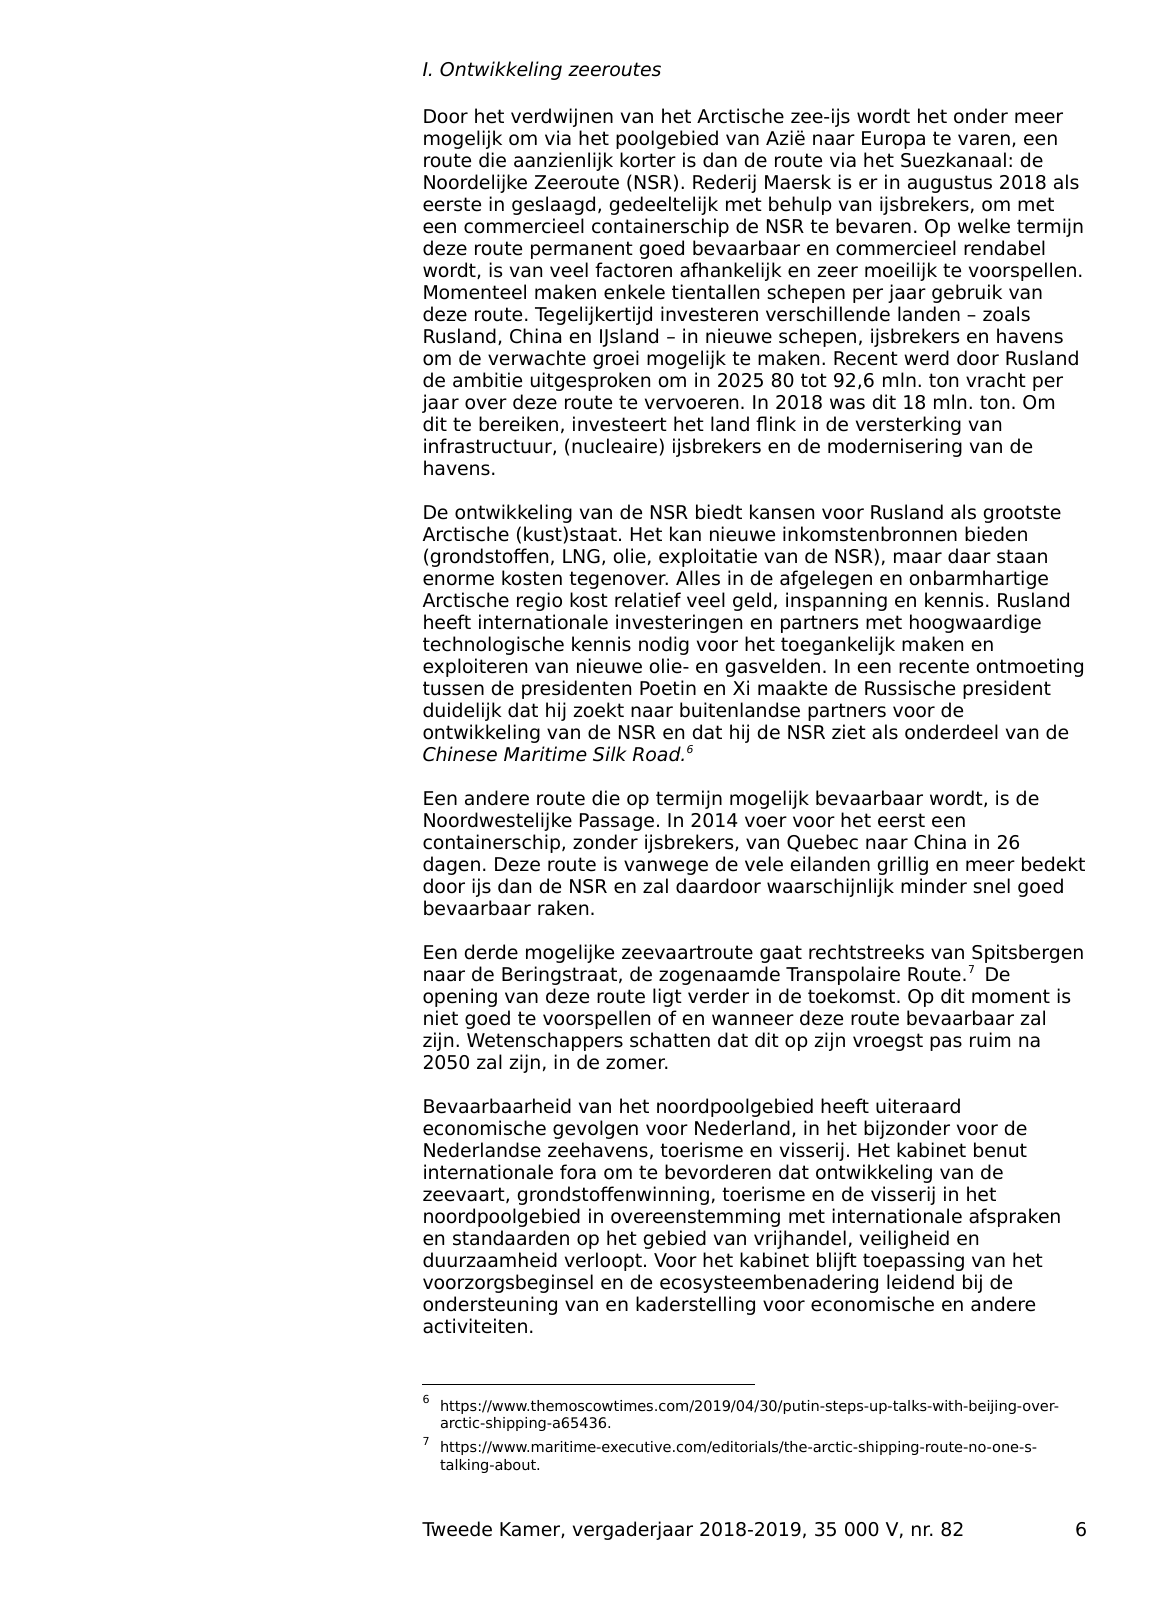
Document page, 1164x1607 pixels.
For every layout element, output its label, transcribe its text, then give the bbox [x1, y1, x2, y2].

text Door het verdwijnen van het Arctische zee-ijs wordt het onder meer mogelijk om via het poolgebied van Azië naar Europa te varen, een route die aanzienlijk korter is dan de route via het Suezkanaal: de Noordelijke Zeeroute (NSR). Rederij Maersk is er in augustus 2018 als eerste in geslaagd, gedeeltelijk met behulp van ijsbrekers, om met een commercieel containerschip de NSR te bevaren. Op welke termijn deze route permanent goed bevaarbaar en commercieel rendabel wordt, is van veel factoren afhankelijk en zeer moeilijk te voorspellen. Momenteel maken enkele tientallen schepen per jaar gebruik van deze route. Tegelijkertijd investeren verschillende landen – zoals Rusland, China en IJsland – in nieuwe schepen, ijsbrekers en havens om de verwachte groei mogelijk te maken. Recent werd door Rusland de ambitie uitgesproken om in 2025 80 tot 92,6 mln. ton vracht per jaar over deze route te vervoeren. In 2018 was dit 18 mln. ton. Om dit te bereiken, investeert het land flink in de versterking van infrastructuur, (nucleaire) ijsbrekers en de modernisering van de havens. [422, 106, 1087, 480]
text De ontwikkeling van de NSR biedt kansen voor Rusland als grootste Arctische (kust)staat. Het kan nieuwe inkomstenbronnen bieden (grondstoffen, LNG, olie, exploitatie van de NSR), maar daar staan enorme kosten tegenover. Alles in de afgelegen en onbarmhartige Arctische regio kost relatief veel geld, inspanning en kennis. Rusland heeft internationale investeringen en partners met hoogwaardige technologische kennis nodig voor het toegankelijk maken en exploiteren van nieuwe olie- en gasvelden. In een recente ontmoeting tussen de presidenten Poetin en Xi maakte de Russische president duidelijk dat hij zoekt naar buitenlandse partners voor de ontwikkeling van de NSR en dat hij de NSR ziet als onderdeel van de Chinese Maritime Silk Road. [422, 502, 1087, 766]
text Een andere route die op termijn mogelijk bevaarbaar wordt, is de Noordwestelijke Passage. In 2014 voer voor het eerst een containerschip, zonder ijsbrekers, van Quebec naar China in 26 dagen. Deze route is vanwege de vele eilanden grillig en meer bedekt door ijs dan de NSR en zal daardoor waarschijnlijk minder snel goed bevaarbaar raken. [422, 788, 1087, 920]
text https://www.maritime-executive.com/editorials/the-arctic-shipping-route-no-one-s-talking-about. [422, 1435, 1087, 1474]
subtitle I. Ontwikkeling zeeroutes [422, 59, 1087, 81]
text Bevaarbaarheid van het noordpoolgebied heeft uiteraard economische gevolgen voor Nederland, in het bijzonder voor de Nederlandse zeehavens, toerisme en visserij. Het kabinet benut internationale fora om te bevorderen dat ontwikkeling van de zeevaart, grondstoffenwinning, toerisme en de visserij in het noordpoolgebied in overeenstemming met internationale afspraken en standaarden op het gebied van vrijhandel, veiligheid en duurzaamheid verloopt. Voor het kabinet blijft toepassing van het voorzorgsbeginsel en de ecosysteembenadering leidend bij de ondersteuning van en kaderstelling voor economische en andere activiteiten. [422, 1096, 1087, 1338]
text https://www.themoscowtimes.com/2019/04/30/putin-steps-up-talks-with-beijing-over-arctic-shipping-a65436. [422, 1393, 1087, 1432]
text Een derde mogelijke zeevaartroute gaat rechtstreeks van Spitsbergen naar de Beringstraat, de zogenaamde Transpolaire Route. De opening van deze route ligt verder in de toekomst. Op dit moment is niet goed te voorspellen of en wanneer deze route bevaarbaar zal zijn. Wetenschappers schatten dat dit op zijn vroegst pas ruim na 2050 zal zijn, in de zomer. [422, 942, 1087, 1074]
